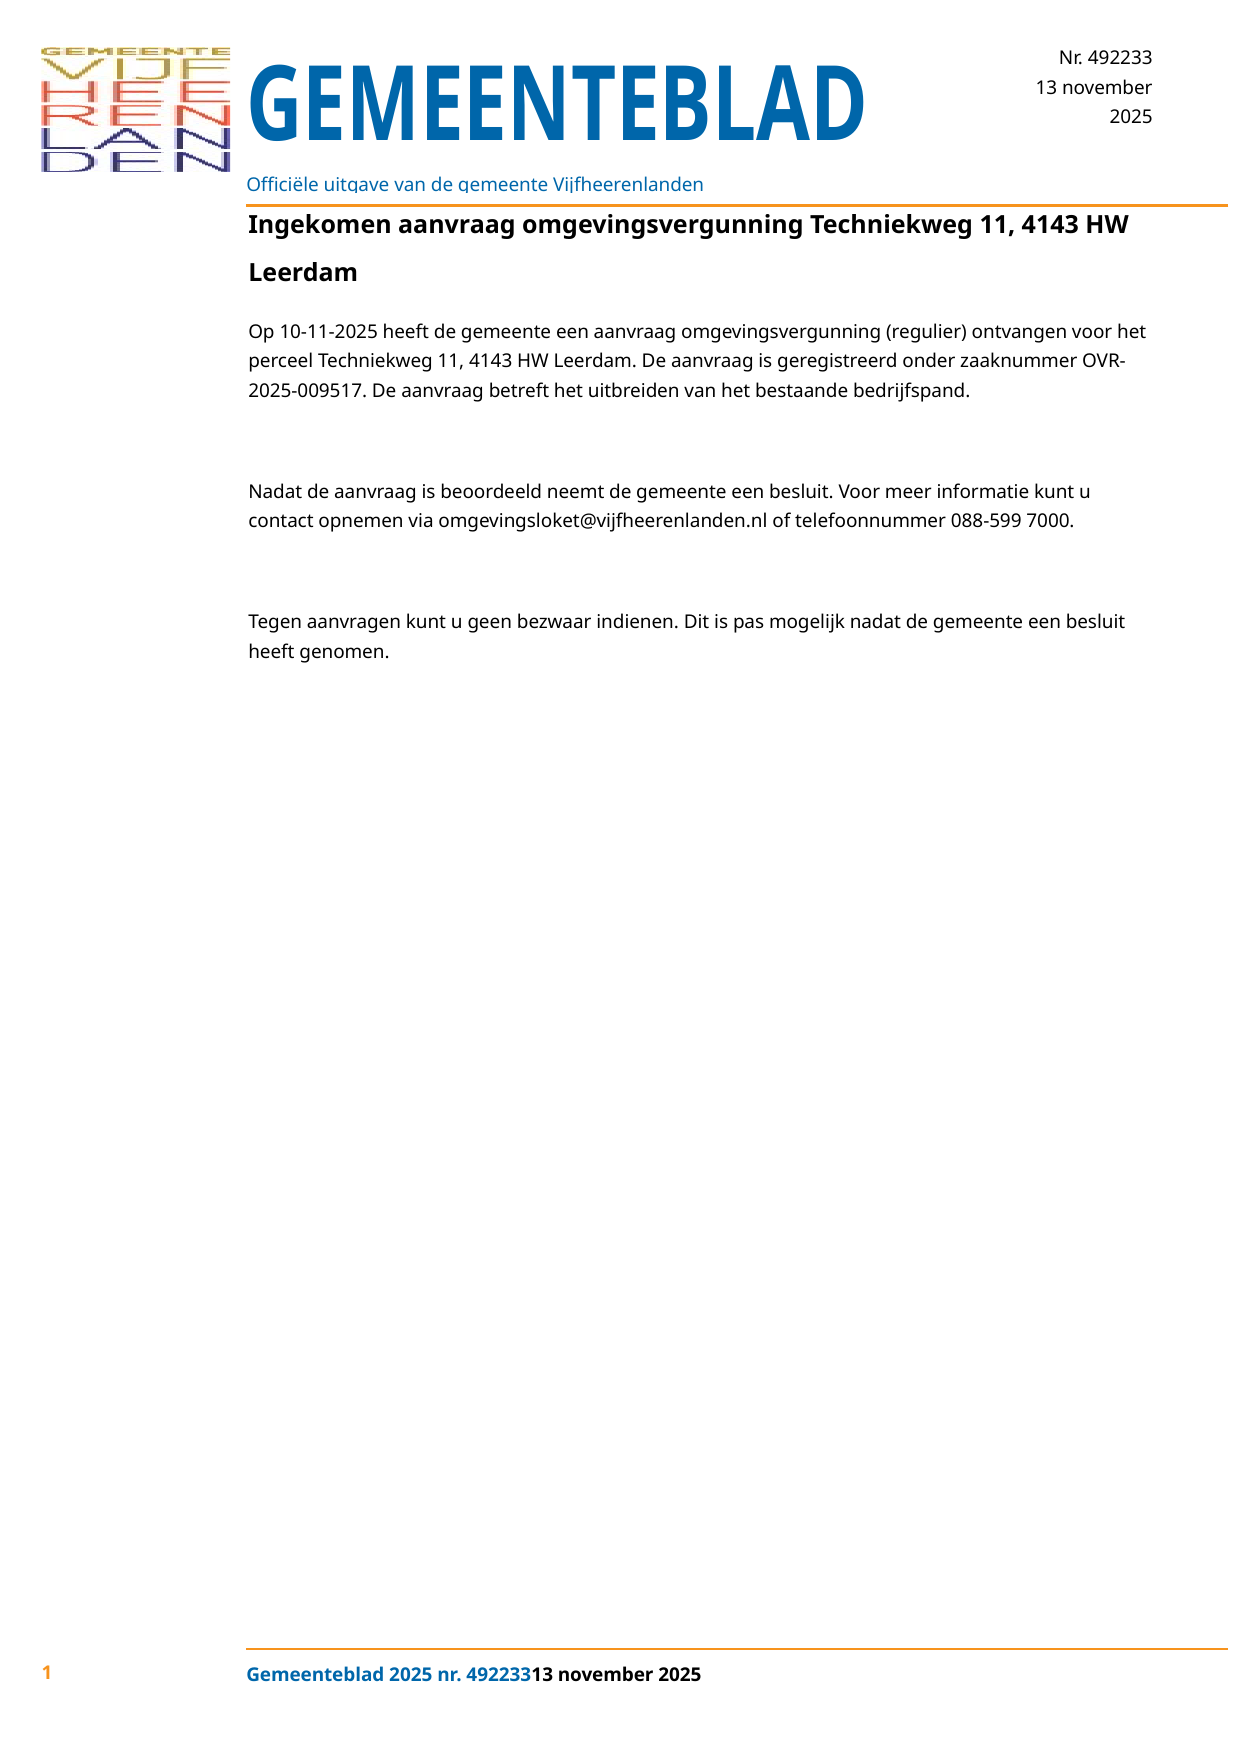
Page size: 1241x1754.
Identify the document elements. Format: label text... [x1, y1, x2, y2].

picture [41, 47, 231, 172]
text Tegen aanvragen kunt u geen bezwaar indienen. Dit is pas mogelijk nadat de gemeente een besluit heeft genomen. [248, 608, 1152, 664]
text Op 10-11-2025 heeft de gemeente een aanvraag omgevingsvergunning (regulier) ontvangen voor het perceel Techniekweg 11, 4143 HW Leerdam. De aanvraag is geregistreerd onder zaaknummer OVR-2025-009517. De aanvraag betreft het uitbreiden van het bestaande bedrijfspand. [248, 318, 1152, 403]
text Nadat de aanvraag is beoordeeld neemt de gemeente een besluit. Voor meer informatie kunt u contact opnemen via omgevingsloket@vijfheerenlanden.nl of telefoonnummer 088-599 7000. [248, 478, 1152, 533]
text Ingekomen aanvraag omgevingsvergunning Techniekweg 11, 4143 HW Leerdam [248, 207, 1152, 288]
